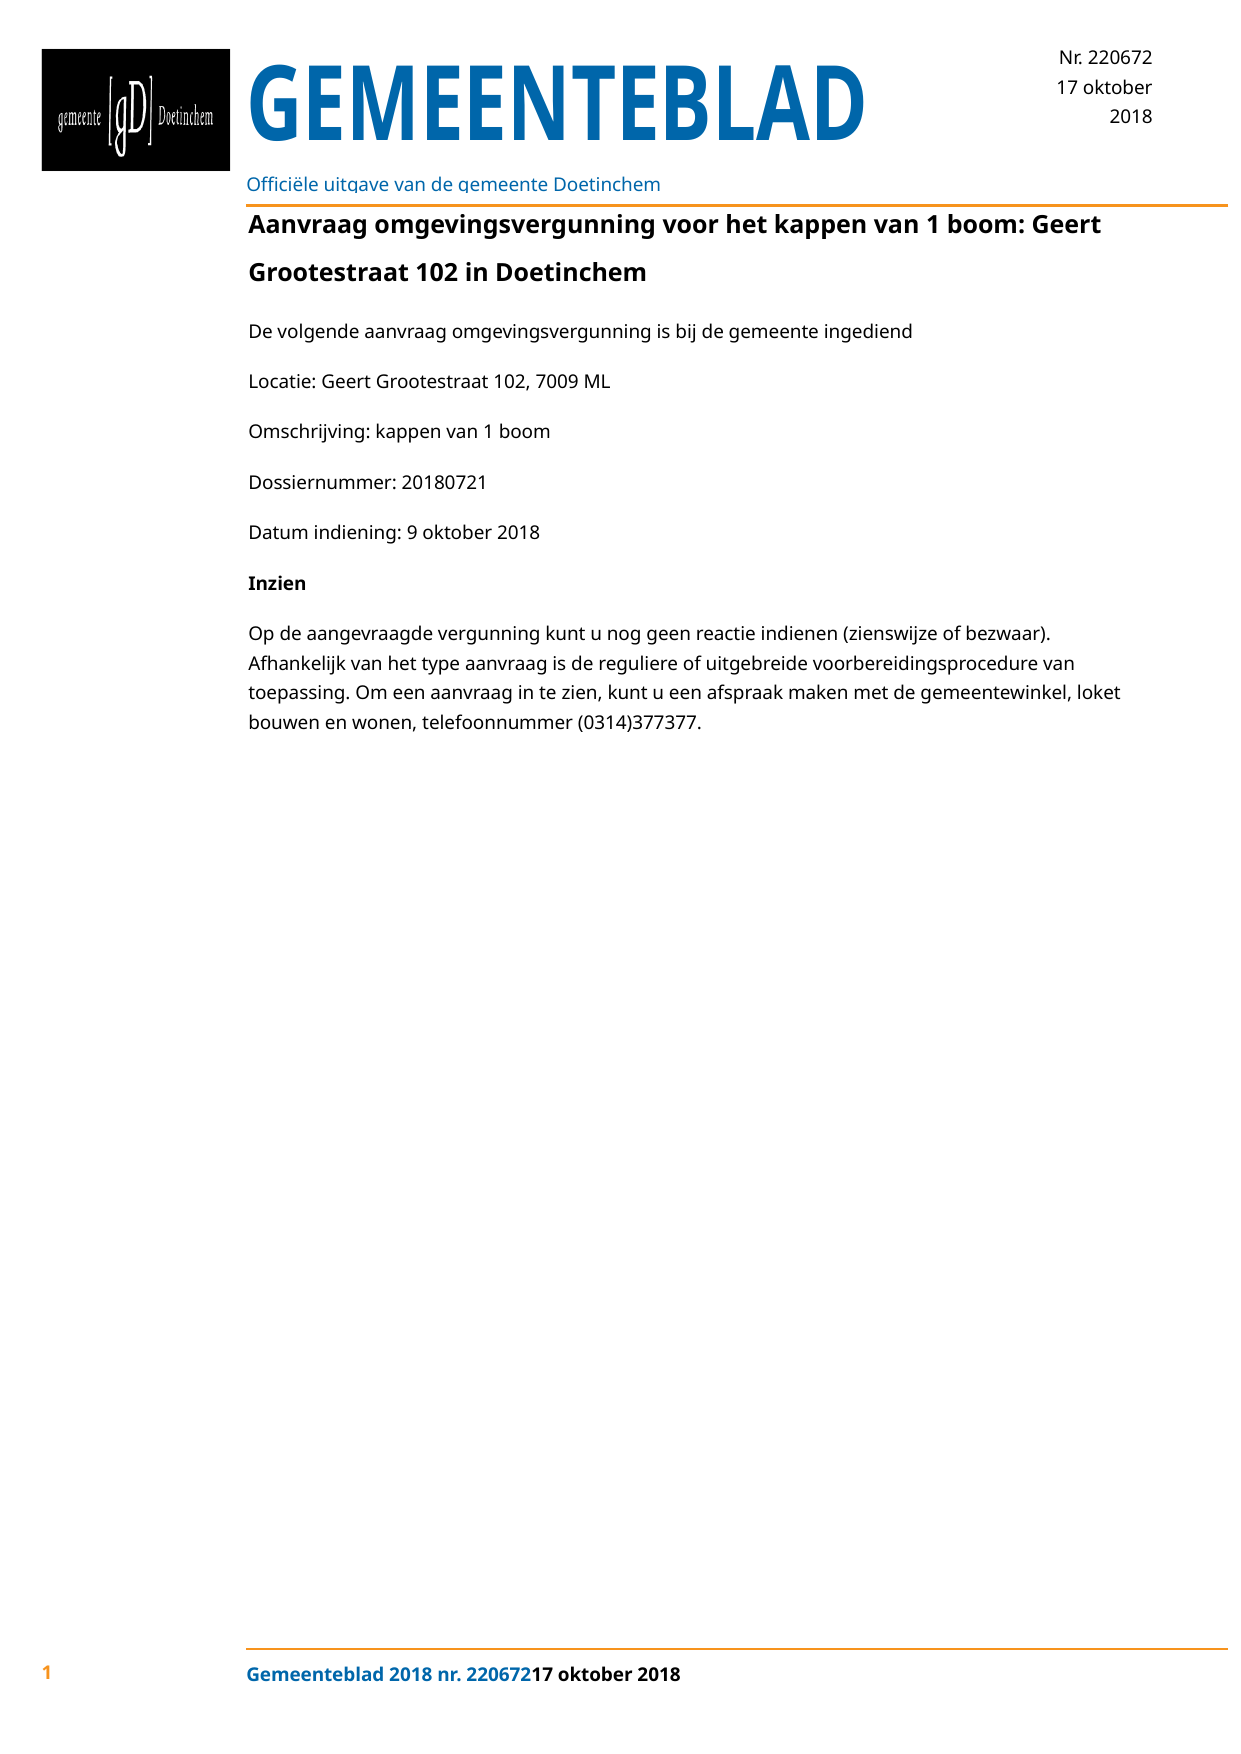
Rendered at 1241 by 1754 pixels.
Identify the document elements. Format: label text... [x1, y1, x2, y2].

text Locatie: Geert Grootestraat 102, 7009 ML [248, 368, 1152, 394]
text Omschrijving: kappen van 1 boom [248, 419, 1152, 444]
text Aanvraag omgevingsvergunning voor het kappen van 1 boom: Geert Grootestraat 102 in Doetinchem [248, 207, 1152, 288]
text Inzien [248, 570, 1152, 596]
text De volgende aanvraag omgevingsvergunning is bij de gemeente ingediend [248, 318, 1152, 344]
text Datum indiening: 9 oktober 2018 [248, 519, 1152, 545]
picture [41, 47, 231, 172]
text Dossiernummer: 20180721 [248, 469, 1152, 495]
text Op de aangevraagde vergunning kunt u nog geen reactie indienen (zienswijze of bezwaar). Afhankelijk van het type aanvraag is de reguliere of uitgebreide voorbereidingsprocedure van toepassing. Om een aanvraag in te zien, kunt u een afspraak maken met de gemeentewinkel, loket bouwen en wonen, telefoonnummer (0314)377377. [248, 620, 1152, 735]
